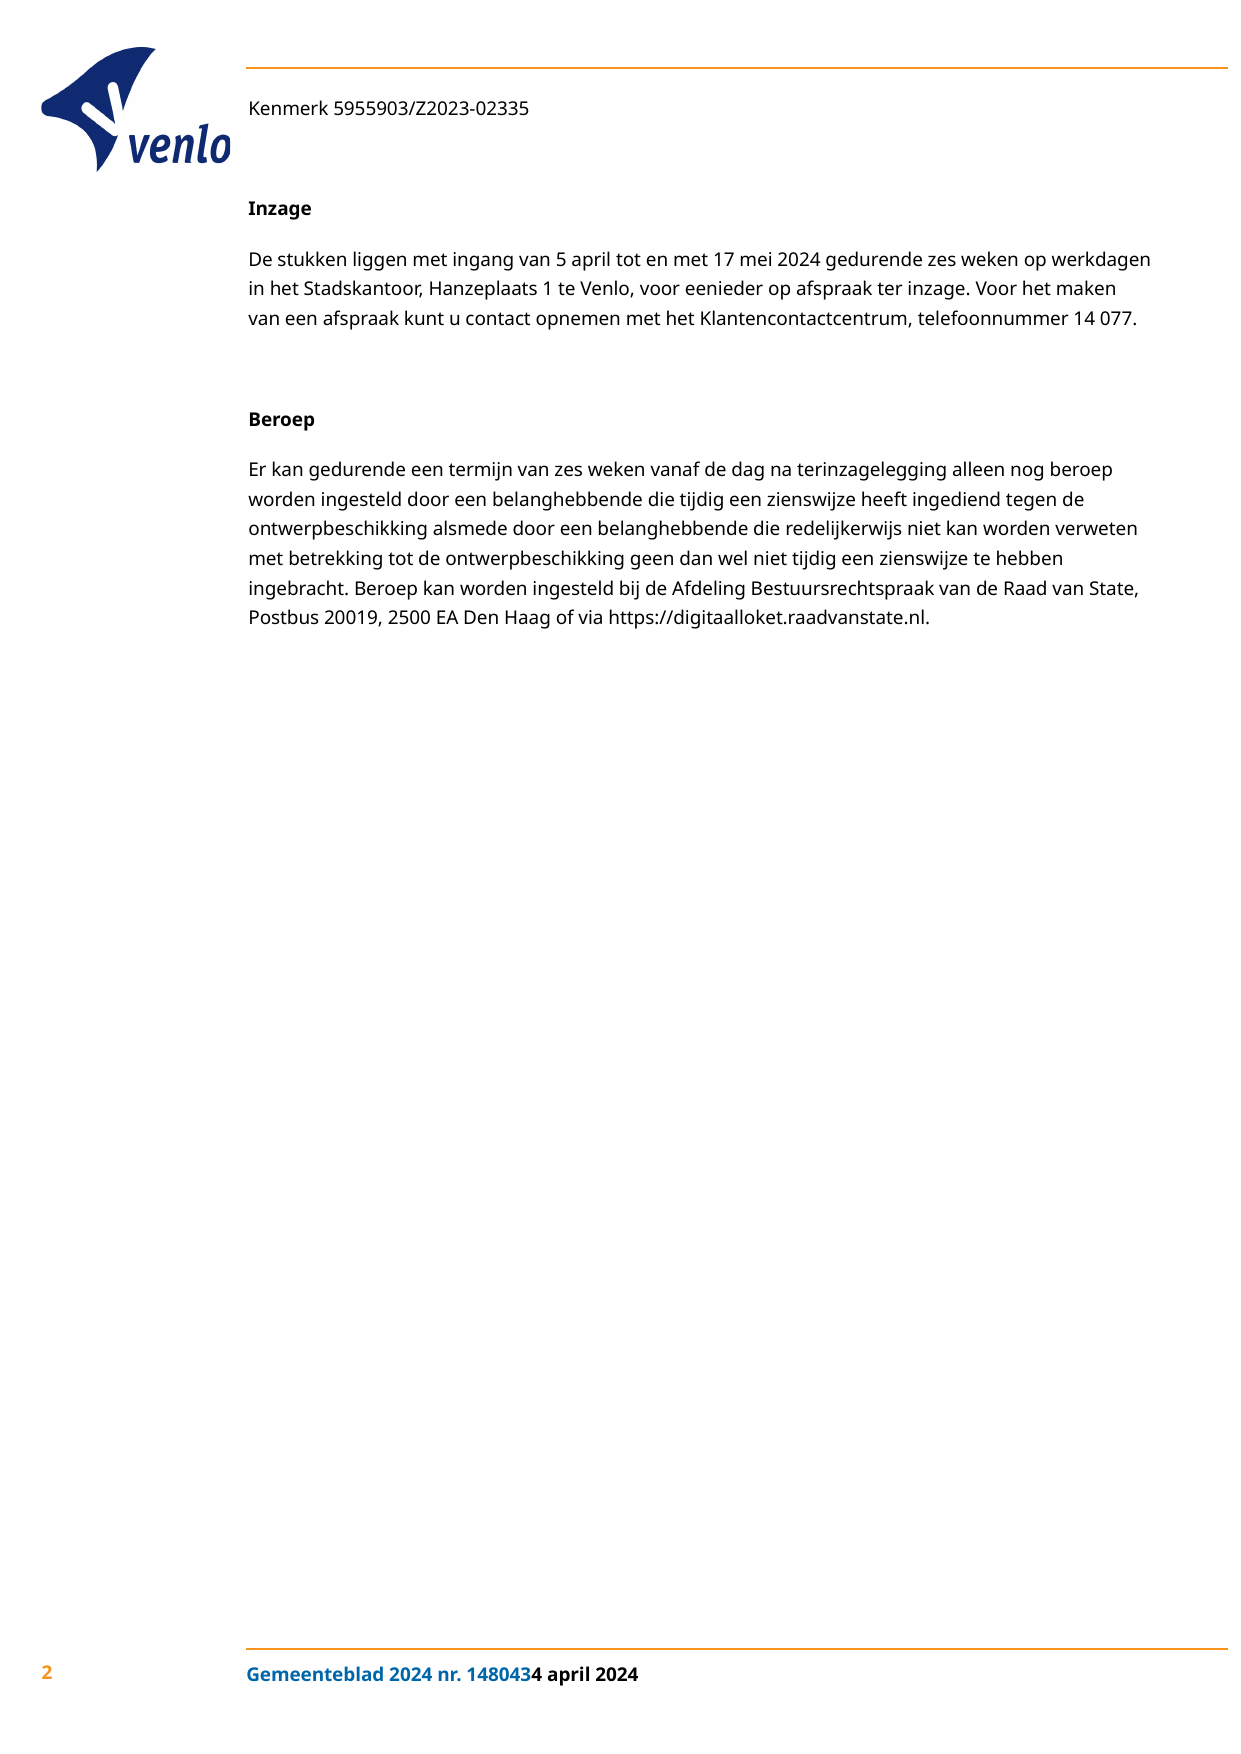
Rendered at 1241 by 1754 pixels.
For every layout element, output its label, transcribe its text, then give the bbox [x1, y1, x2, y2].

text De stukken liggen met ingang van 5 april tot en met 17 mei 2024 gedurende zes weken op werkdagen in het Stadskantoor, Hanzeplaats 1 te Venlo, voor eenieder op afspraak ter inzage. Voor het maken van een afspraak kunt u contact opnemen met het Klantencontactcentrum, telefoonnummer 14 077. [248, 246, 1152, 331]
text Kenmerk 5955903/Z2023-02335 [248, 95, 1152, 121]
text Er kan gedurende een termijn van zes weken vanaf de dag na terinzagelegging alleen nog beroep worden ingesteld door een belanghebbende die tijdig een zienswijze heeft ingediend tegen de ontwerpbeschikking alsmede door een belanghebbende die redelijkerwijs niet kan worden verweten met betrekking tot de ontwerpbeschikking geen dan wel niet tijdig een zienswijze te hebben ingebracht. Beroep kan worden ingesteld bij de Afdeling Bestuursrechtspraak van de Raad van State, Postbus 20019, 2500 EA Den Haag of via https://digitaalloket.raadvanstate.nl. [248, 456, 1152, 630]
text Inzage [248, 196, 1152, 221]
picture [41, 47, 231, 172]
text Beroep [248, 406, 1152, 432]
